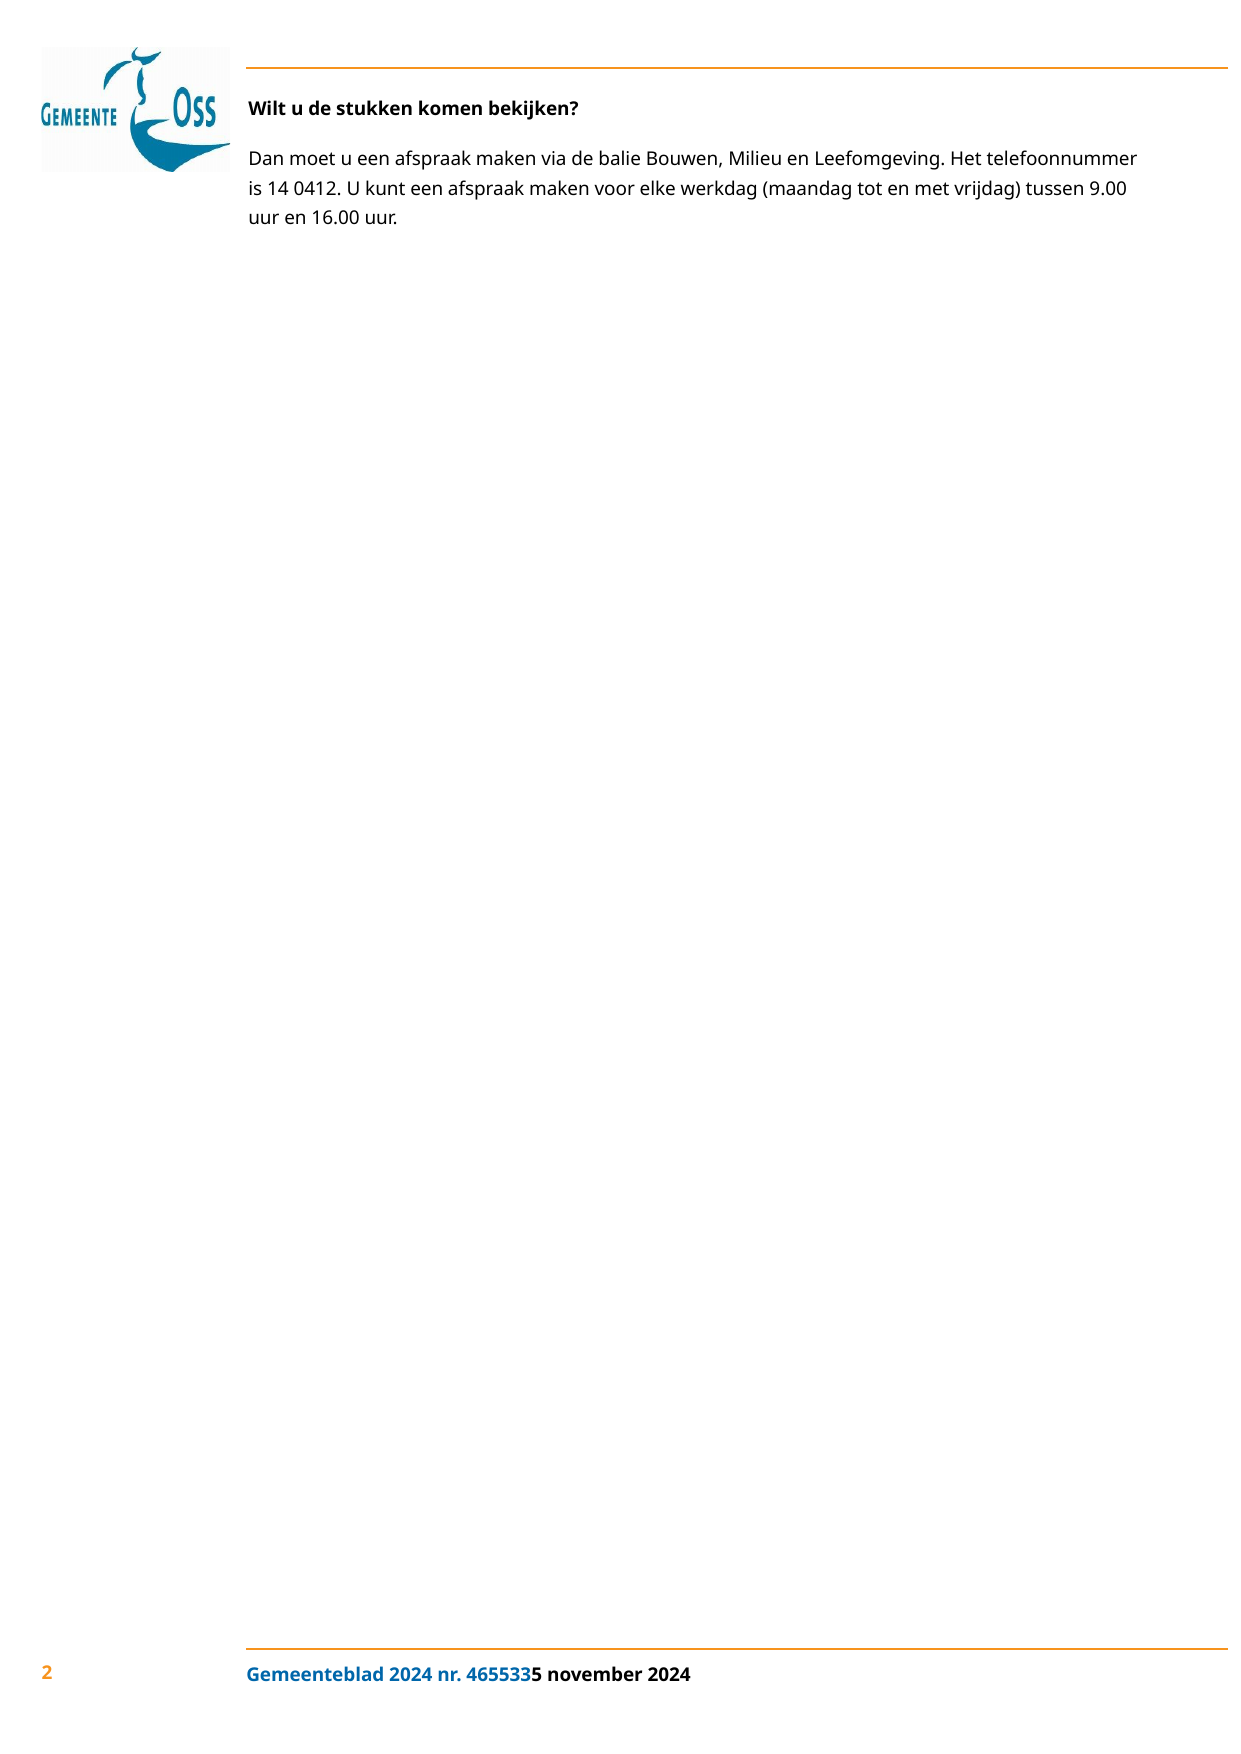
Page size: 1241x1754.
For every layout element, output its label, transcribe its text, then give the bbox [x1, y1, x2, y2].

picture [41, 47, 231, 172]
text Wilt u de stukken komen bekijken? [248, 95, 1152, 121]
text Dan moet u een afspraak maken via de balie Bouwen, Milieu en Leefomgeving. Het telefoonnummer is 14 0412. U kunt een afspraak maken voor elke werkdag (maandag tot en met vrijdag) tussen 9.00 uur en 16.00 uur. [248, 145, 1152, 230]
